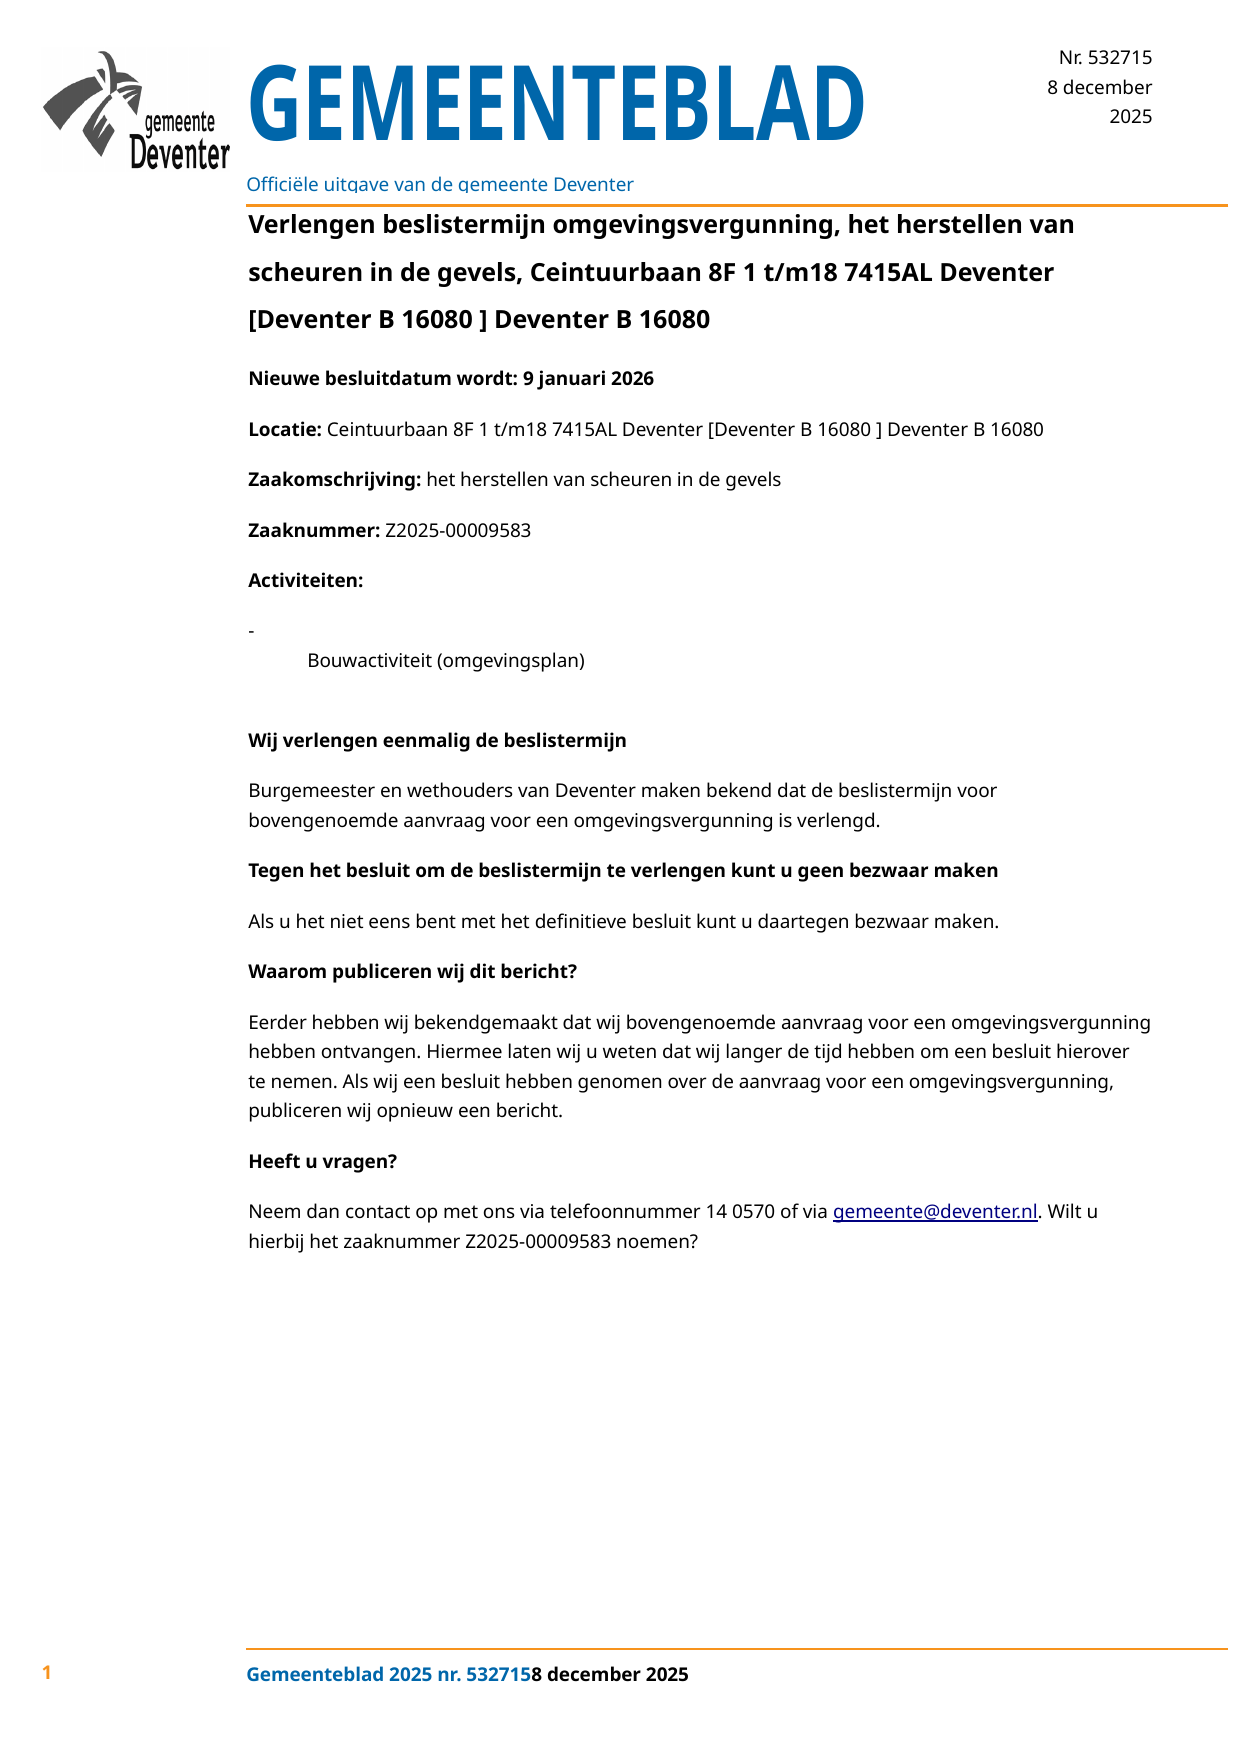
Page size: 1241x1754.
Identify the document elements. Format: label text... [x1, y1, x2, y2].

picture [41, 47, 231, 172]
text Neem dan contact op met ons via telefoonnummer 14 0570 of via gemeente@deventer.nl. Wilt u hierbij het zaaknummer Z2025-00009583 noemen? [248, 1198, 1152, 1254]
list Bouwactiviteit (omgevingsplan) [248, 647, 1152, 673]
text Verlengen beslistermijn omgevingsvergunning, het herstellen van scheuren in de gevels, Ceintuurbaan 8F 1 t/m18 7415AL Deventer [Deventer B 16080 ] Deventer B 16080 [248, 207, 1152, 336]
text Locatie: Ceintuurbaan 8F 1 t/m18 7415AL Deventer [Deventer B 16080 ] Deventer B 16080 [248, 416, 1152, 442]
text Nieuwe besluitdatum wordt: 9 januari 2026 [248, 366, 1152, 391]
text Activiteiten: [248, 567, 1152, 593]
text Wij verlengen eenmalig de beslistermijn [248, 727, 1152, 753]
text Tegen het besluit om de beslistermijn te verlengen kunt u geen bezwaar maken [248, 858, 1152, 883]
text Zaaknummer: Z2025-00009583 [248, 517, 1152, 542]
text Burgemeester en wethouders van Deventer maken bekend dat de beslistermijn voor bovengenoemde aanvraag voor een omgevingsvergunning is verlengd. [248, 778, 1152, 833]
text Zaakomschrijving: het herstellen van scheuren in de gevels [248, 466, 1152, 492]
text Heeft u vragen? [248, 1148, 1152, 1174]
text Als u het niet eens bent met het definitieve besluit kunt u daartegen bezwaar maken. [248, 908, 1152, 934]
text Waarom publiceren wij dit bericht? [248, 958, 1152, 984]
text Eerder hebben wij bekendgemaakt dat wij bovengenoemde aanvraag voor een omgevingsvergunning hebben ontvangen. Hiermee laten wij u weten dat wij langer de tijd hebben om een besluit hierover te nemen. Als wij een besluit hebben genomen over de aanvraag voor een omgevingsvergunning, publiceren wij opnieuw een bericht. [248, 1009, 1152, 1123]
